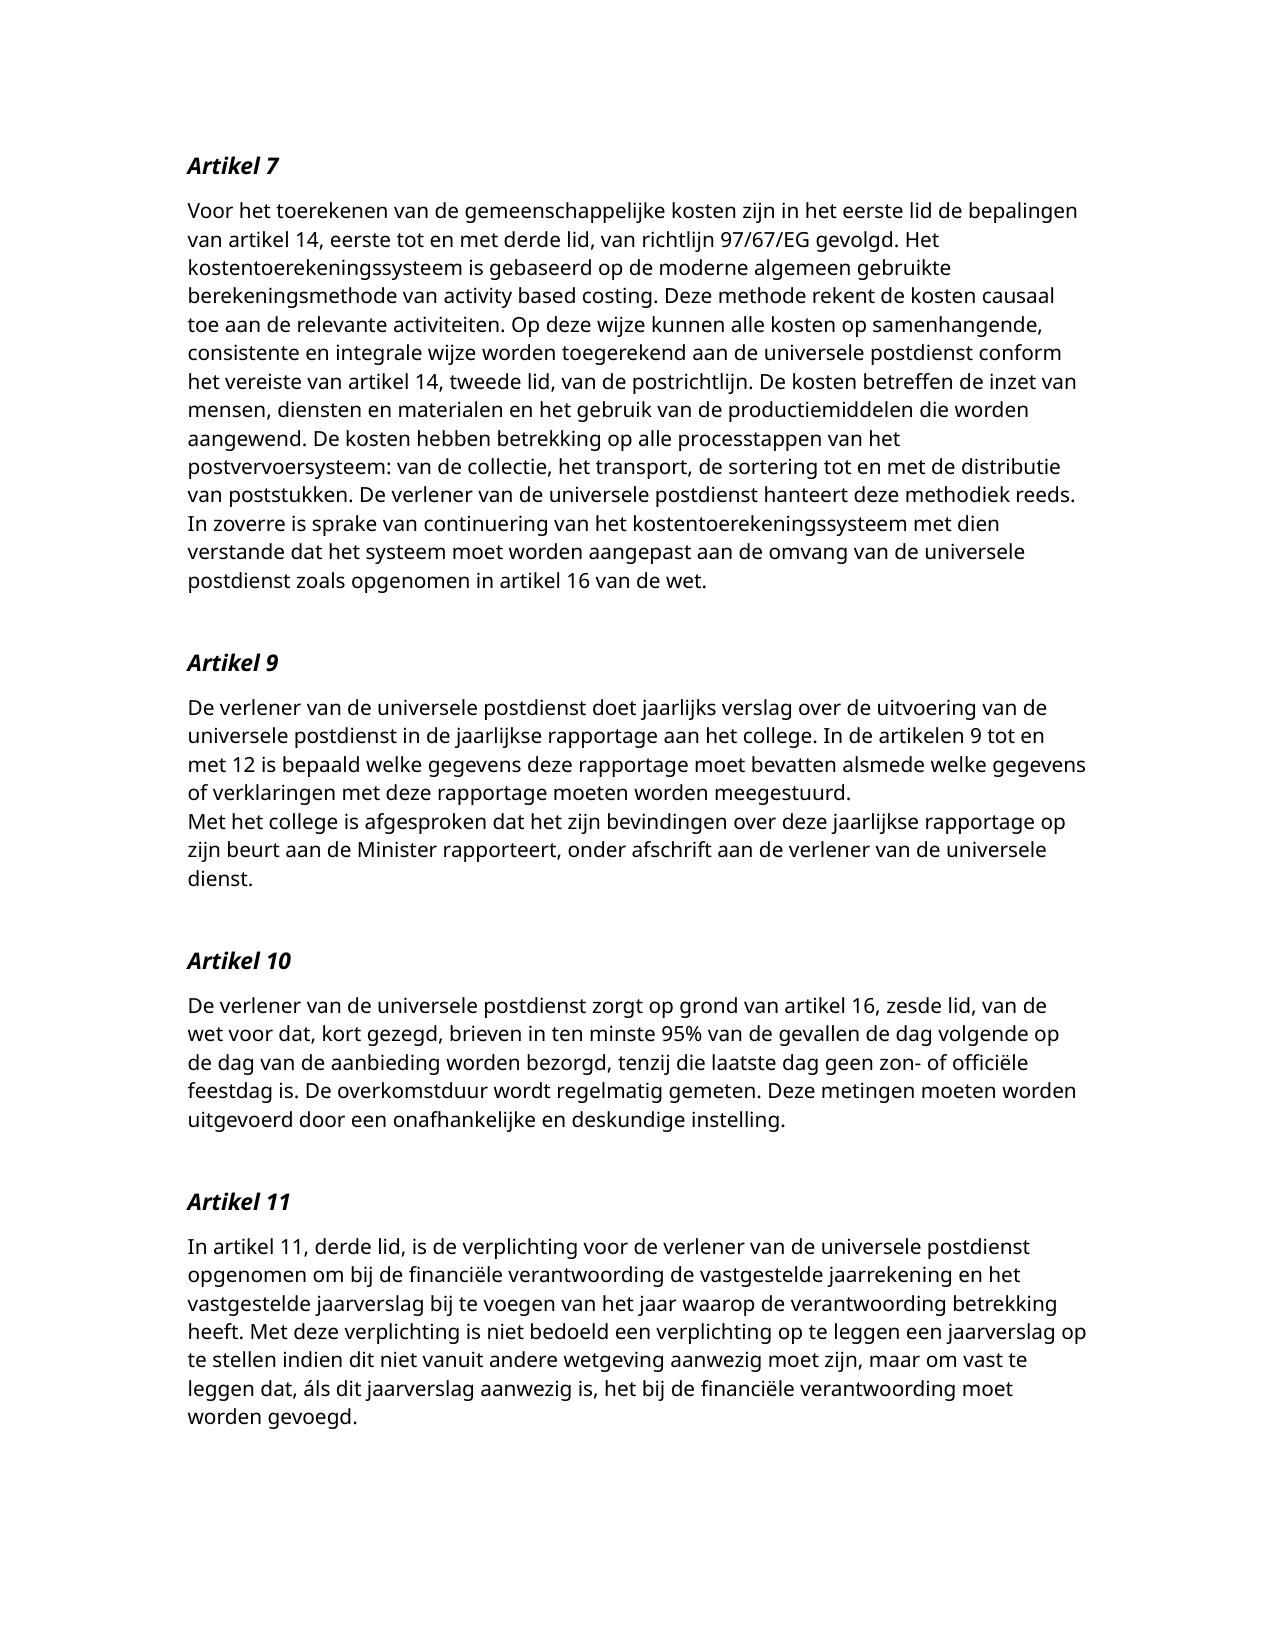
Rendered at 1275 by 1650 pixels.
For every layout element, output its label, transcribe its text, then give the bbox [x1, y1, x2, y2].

text Artikel 11 [187, 1186, 1087, 1217]
text Voor het toerekenen van de gemeenschappelijke kosten zijn in het eerste lid de bepalingen van artikel 14, eerste tot en met derde lid, van richtlijn 97/67/EG gevolgd. Het kostentoerekeningssysteem is gebaseerd op de moderne algemeen gebruikte berekeningsmethode van activity based costing. Deze methode rekent de kosten causaal toe aan de relevante activiteiten. Op deze wijze kunnen alle kosten op samenhangende, consistente en integrale wijze worden toegerekend aan de universele postdienst conform het vereiste van artikel 14, tweede lid, van de postrichtlijn. De kosten betreffen de inzet van mensen, diensten en materialen en het gebruik van de productiemiddelen die worden aangewend. De kosten hebben betrekking op alle processtappen van het postvervoersysteem: van de collectie, het transport, de sortering tot en met de distributie van poststukken. De verlener van de universele postdienst hanteert deze methodiek reeds. In zoverre is sprake van continuering van het kostentoerekeningssysteem met dien verstande dat het systeem moet worden aangepast aan de omvang van de universele postdienst zoals opgenomen in artikel 16 van de wet. [187, 196, 1087, 594]
text Artikel 10 [187, 945, 1087, 976]
text Artikel 9 [187, 647, 1087, 678]
text Met het college is afgesproken dat het zijn bevindingen over deze jaarlijkse rapportage op zijn beurt aan de Minister rapporteert, onder afschrift aan de verlener van de universele dienst. [187, 807, 1087, 892]
text Artikel 7 [187, 150, 1087, 181]
text In artikel 11, derde lid, is de verplichting voor de verlener van de universele postdienst opgenomen om bij de financiële verantwoording de vastgestelde jaarrekening en het vastgestelde jaarverslag bij te voegen van het jaar waarop de verantwoording betrekking heeft. Met deze verplichting is niet bedoeld een verplichting op te leggen een jaarverslag op te stellen indien dit niet vanuit andere wetgeving aanwezig moet zijn, maar om vast te leggen dat, áls dit jaarverslag aanwezig is, het bij de financiële verantwoording moet worden gevoegd. [187, 1232, 1087, 1431]
text De verlener van de universele postdienst zorgt op grond van artikel 16, zesde lid, van de wet voor dat, kort gezegd, brieven in ten minste 95% van de gevallen de dag volgende op de dag van de aanbieding worden bezorgd, tenzij die laatste dag geen zon- of officiële feestdag is. De overkomstduur wordt regelmatig gemeten. Deze metingen moeten worden uitgevoerd door een onafhankelijke en deskundige instelling. [187, 991, 1087, 1133]
text De verlener van de universele postdienst doet jaarlijks verslag over de uitvoering van de universele postdienst in de jaarlijkse rapportage aan het college. In de artikelen 9 tot en met 12 is bepaald welke gegevens deze rapportage moet bevatten alsmede welke gegevens of verklaringen met deze rapportage moeten worden meegestuurd. [187, 693, 1087, 807]
